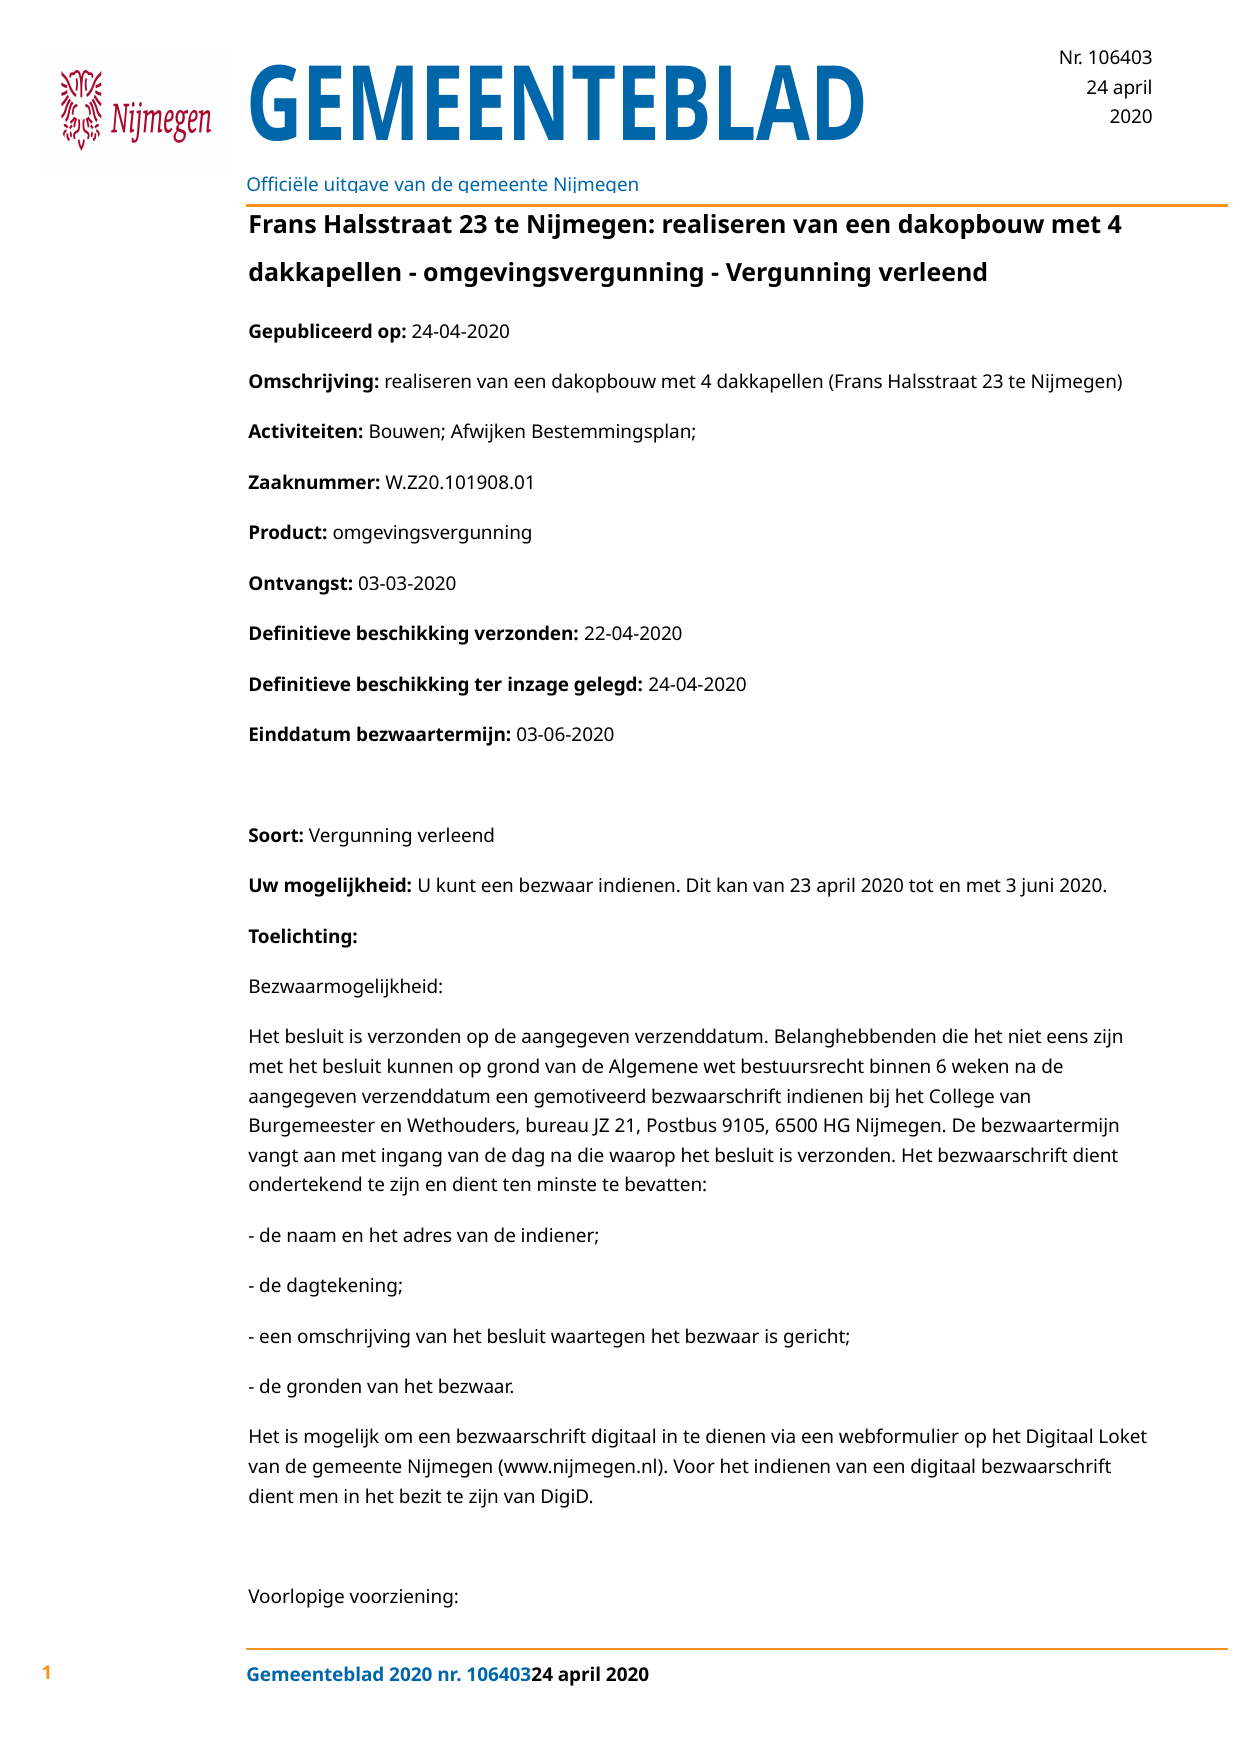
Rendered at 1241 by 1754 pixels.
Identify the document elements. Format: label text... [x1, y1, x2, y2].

text Bezwaarmogelijkheid: [248, 973, 1152, 999]
text Zaaknummer: W.Z20.101908.01 [248, 469, 1152, 495]
text Uw mogelijkheid: U kunt een bezwaar indienen. Dit kan van 23 april 2020 tot en met 3 juni 2020. [248, 872, 1152, 898]
text Soort: Vergunning verleend [248, 822, 1152, 848]
text - de dagtekening; [248, 1272, 1152, 1298]
text - de naam en het adres van de indiener; [248, 1222, 1152, 1248]
text Omschrijving: realiseren van een dakopbouw met 4 dakkapellen (Frans Halsstraat 23 te Nijmegen) [248, 368, 1152, 394]
text - de gronden van het bezwaar. [248, 1373, 1152, 1399]
text Definitieve beschikking verzonden: 22-04-2020 [248, 620, 1152, 646]
text Definitieve beschikking ter inzage gelegd: 24-04-2020 [248, 671, 1152, 697]
text Het besluit is verzonden op de aangegeven verzenddatum. Belanghebbenden die het niet eens zijn met het besluit kunnen op grond van de Algemene wet bestuursrecht binnen 6 weken na de aangegeven verzenddatum een gemotiveerd bezwaarschrift indienen bij het College van Burgemeester en Wethouders, bureau JZ 21, Postbus 9105, 6500 HG Nijmegen. De bezwaartermijn vangt aan met ingang van de dag na die waarop het besluit is verzonden. Het bezwaarschrift dient ondertekend te zijn en dient ten minste te bevatten: [248, 1024, 1152, 1197]
picture [41, 47, 231, 172]
text Frans Halsstraat 23 te Nijmegen: realiseren van een dakopbouw met 4 dakkapellen - omgevingsvergunning - Vergunning verleend [248, 207, 1152, 288]
text Einddatum bezwaartermijn: 03-06-2020 [248, 721, 1152, 747]
text Het is mogelijk om een bezwaarschrift digitaal in te dienen via een webformulier op het Digitaal Loket van de gemeente Nijmegen (www.nijmegen.nl). Voor het indienen van een digitaal bezwaarschrift dient men in het bezit te zijn van DigiD. [248, 1424, 1152, 1509]
text Gepubliceerd op: 24-04-2020 [248, 318, 1152, 344]
text - een omschrijving van het besluit waartegen het bezwaar is gericht; [248, 1323, 1152, 1349]
text Ontvangst: 03-03-2020 [248, 570, 1152, 596]
text Activiteiten: Bouwen; Afwijken Bestemmingsplan; [248, 419, 1152, 444]
text Voorlopige voorziening: [248, 1584, 1152, 1609]
text Product: omgevingsvergunning [248, 519, 1152, 545]
text Toelichting: [248, 923, 1152, 949]
